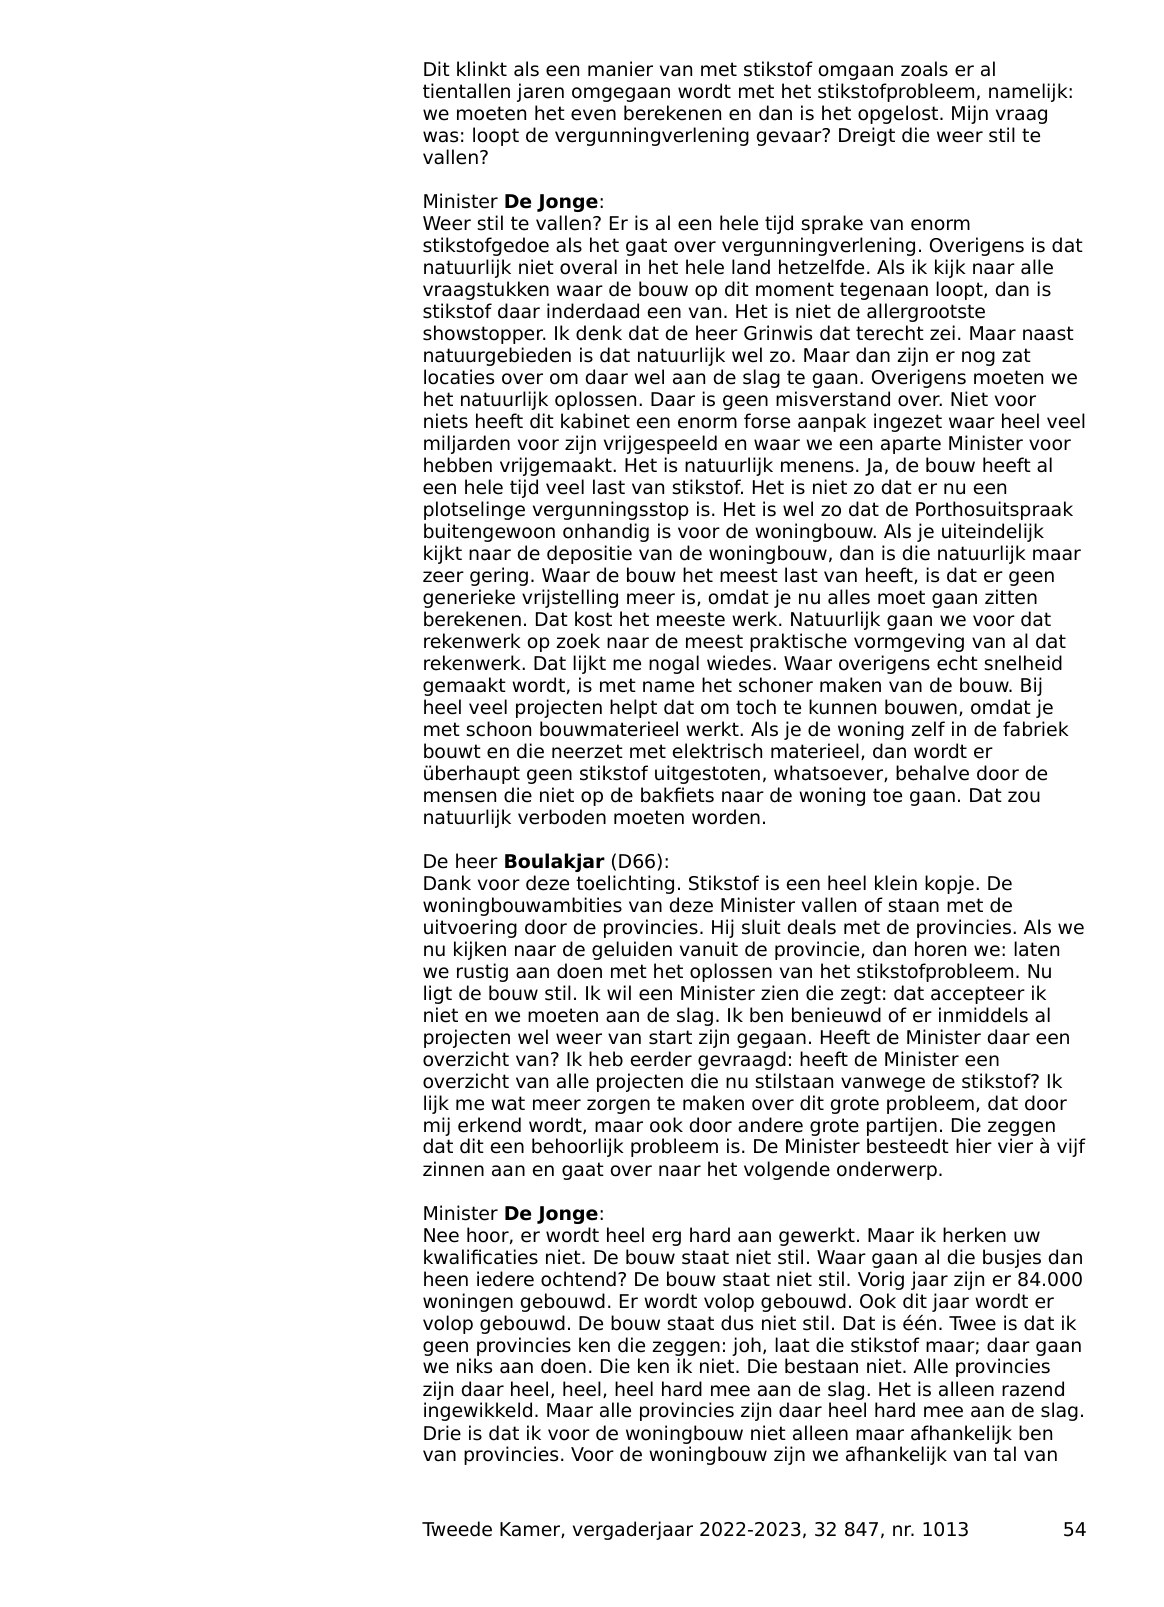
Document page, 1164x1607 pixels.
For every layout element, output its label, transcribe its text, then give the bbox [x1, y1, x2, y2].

text De heer Boulakjar (D66): [422, 851, 1087, 873]
text Nee hoor, er wordt heel erg hard aan gewerkt. Maar ik herken uw kwalificaties niet. De bouw staat niet stil. Waar gaan al die busjes dan heen iedere ochtend? De bouw staat niet stil. Vorig jaar zijn er 84.000 woningen gebouwd. Er wordt volop gebouwd. Ook dit jaar wordt er volop gebouwd. De bouw staat dus niet stil. Dat is één. Twee is dat ik geen provincies ken die zeggen: joh, laat die stikstof maar; daar gaan we niks aan doen. Die ken ik niet. Die bestaan niet. Alle provincies zijn daar heel, heel, heel hard mee aan de slag. Het is alleen razend ingewikkeld. Maar alle provincies zijn daar heel hard mee aan de slag. Drie is dat ik voor de woningbouw niet alleen maar afhankelijk ben van provincies. Voor de woningbouw zijn we afhankelijk van tal van [422, 1224, 1087, 1466]
text Dank voor deze toelichting. Stikstof is een heel klein kopje. De woningbouwambities van deze Minister vallen of staan met de uitvoering door de provincies. Hij sluit deals met de provincies. Als we nu kijken naar de geluiden vanuit de provincie, dan horen we: laten we rustig aan doen met het oplossen van het stikstofprobleem. Nu ligt de bouw stil. Ik wil een Minister zien die zegt: dat accepteer ik niet en we moeten aan de slag. Ik ben benieuwd of er inmiddels al projecten wel weer van start zijn gegaan. Heeft de Minister daar een overzicht van? Ik heb eerder gevraagd: heeft de Minister een overzicht van alle projecten die nu stilstaan vanwege de stikstof? Ik lijk me wat meer zorgen te maken over dit grote probleem, dat door mij erkend wordt, maar ook door andere grote partijen. Die zeggen dat dit een behoorlijk probleem is. De Minister besteedt hier vier à vijf zinnen aan en gaat over naar het volgende onderwerp. [422, 873, 1087, 1180]
text Dit klinkt als een manier van met stikstof omgaan zoals er al tientallen jaren omgegaan wordt met het stikstofprobleem, namelijk: we moeten het even berekenen en dan is het opgelost. Mijn vraag was: loopt de vergunningverlening gevaar? Dreigt die weer stil te vallen? [422, 59, 1087, 169]
text Weer stil te vallen? Er is al een hele tijd sprake van enorm stikstofgedoe als het gaat over vergunningverlening. Overigens is dat natuurlijk niet overal in het hele land hetzelfde. Als ik kijk naar alle vraagstukken waar de bouw op dit moment tegenaan loopt, dan is stikstof daar inderdaad een van. Het is niet de allergrootste showstopper. Ik denk dat de heer Grinwis dat terecht zei. Maar naast natuurgebieden is dat natuurlijk wel zo. Maar dan zijn er nog zat locaties over om daar wel aan de slag te gaan. Overigens moeten we het natuurlijk oplossen. Daar is geen misverstand over. Niet voor niets heeft dit kabinet een enorm forse aanpak ingezet waar heel veel miljarden voor zijn vrijgespeeld en waar we een aparte Minister voor hebben vrijgemaakt. Het is natuurlijk menens. Ja, de bouw heeft al een hele tijd veel last van stikstof. Het is niet zo dat er nu een plotselinge vergunningsstop is. Het is wel zo dat de Porthosuitspraak buitengewoon onhandig is voor de woningbouw. Als je uiteindelijk kijkt naar de depositie van de woningbouw, dan is die natuurlijk maar zeer gering. Waar de bouw het meest last van heeft, is dat er geen generieke vrijstelling meer is, omdat je nu alles moet gaan zitten berekenen. Dat kost het meeste werk. Natuurlijk gaan we voor dat rekenwerk op zoek naar de meest praktische vormgeving van al dat rekenwerk. Dat lijkt me nogal wiedes. Waar overigens echt snelheid gemaakt wordt, is met name het schoner maken van de bouw. Bij heel veel projecten helpt dat om toch te kunnen bouwen, omdat je met schoon bouwmaterieel werkt. Als je de woning zelf in de fabriek bouwt en die neerzet met elektrisch materieel, dan wordt er überhaupt geen stikstof uitgestoten, whatsoever, behalve door de mensen die niet op de bakfiets naar de woning toe gaan. Dat zou natuurlijk verboden moeten worden. [422, 213, 1087, 828]
text Minister De Jonge: [422, 191, 1087, 213]
text Minister De Jonge: [422, 1203, 1087, 1224]
